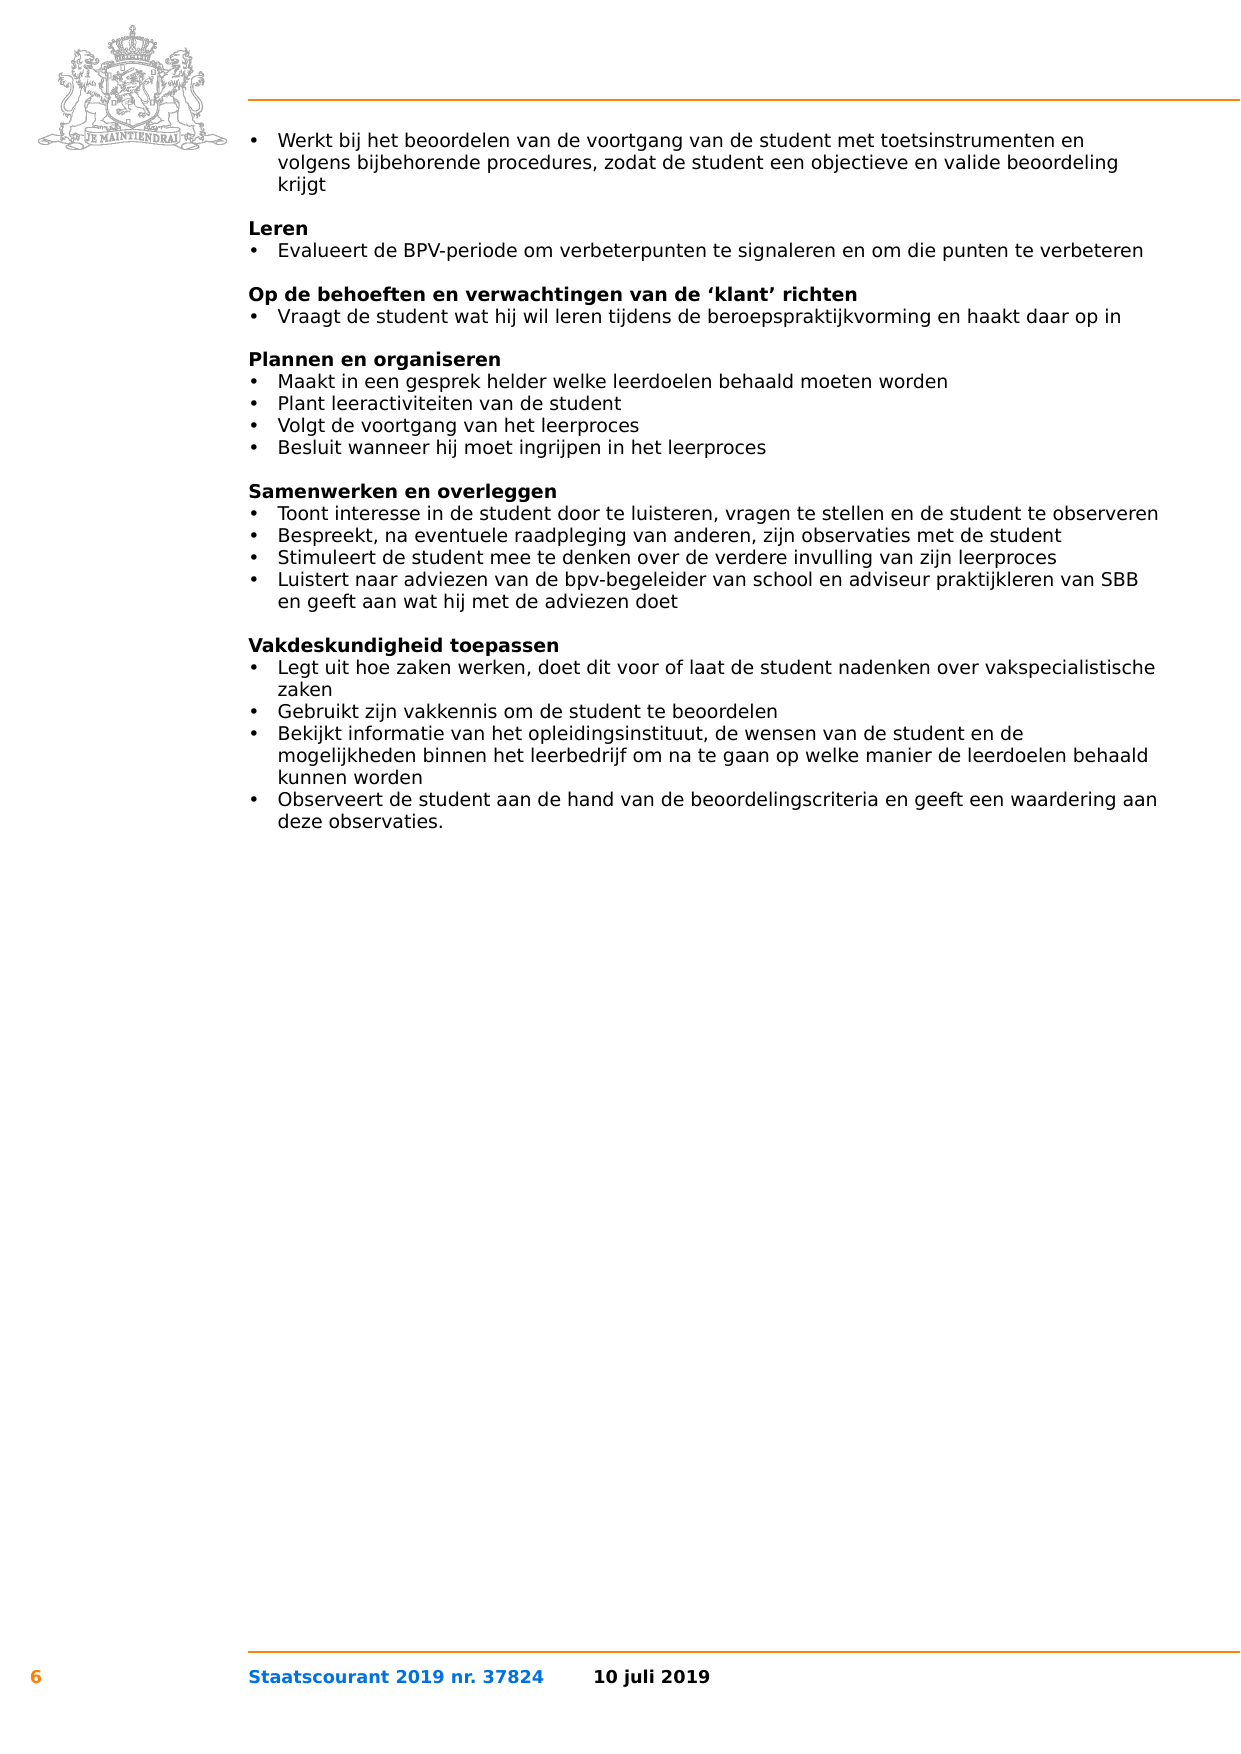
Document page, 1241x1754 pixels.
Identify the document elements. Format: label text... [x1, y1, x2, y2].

text Leren [248, 218, 1163, 240]
text • Luistert naar adviezen van de bpv-begeleider van school en adviseur praktijkleren van SBB en geeft aan wat hij met de adviezen doet [248, 569, 1163, 613]
text • Besluit wanneer hij moet ingrijpen in het leerproces [248, 437, 1163, 459]
text • Vraagt de student wat hij wil leren tijdens de beroepspraktijkvorming en haakt daar op in [248, 306, 1163, 327]
text • Legt uit hoe zaken werken, doet dit voor of laat de student nadenken over vakspecialistische zaken [248, 657, 1163, 701]
text • Evalueert de BPV-periode om verbeterpunten te signaleren en om die punten te verbeteren [248, 240, 1163, 262]
text • Bespreekt, na eventuele raadpleging van anderen, zijn observaties met de student [248, 525, 1163, 547]
text • Observeert de student aan de hand van de beoordelingscriteria en geeft een waardering aan deze observaties. [248, 789, 1163, 833]
text • Maakt in een gesprek helder welke leerdoelen behaald moeten worden [248, 371, 1163, 393]
text Op de behoeften en verwachtingen van de ‘klant’ richten [248, 283, 1163, 306]
text Vakdeskundigheid toepassen [248, 635, 1163, 657]
text • Bekijkt informatie van het opleidingsinstituut, de wensen van de student en de mogelijkheden binnen het leerbedrijf om na te gaan op welke manier de leerdoelen behaald kunnen worden [248, 723, 1163, 789]
text • Stimuleert de student mee te denken over de verdere invulling van zijn leerproces [248, 547, 1163, 569]
text Plannen en organiseren [248, 349, 1163, 371]
text • Volgt de voortgang van het leerproces [248, 415, 1163, 437]
text • Plant leeractiviteiten van de student [248, 393, 1163, 415]
picture [38, 25, 227, 150]
text • Gebruikt zijn vakkennis om de student te beoordelen [248, 701, 1163, 723]
text Samenwerken en overleggen [248, 481, 1163, 503]
text • Werkt bij het beoordelen van de voortgang van de student met toetsinstrumenten en volgens bijbehorende procedures, zodat de student een objectieve en valide beoordeling krijgt [248, 130, 1163, 196]
text • Toont interesse in de student door te luisteren, vragen te stellen en de student te observeren [248, 503, 1163, 525]
